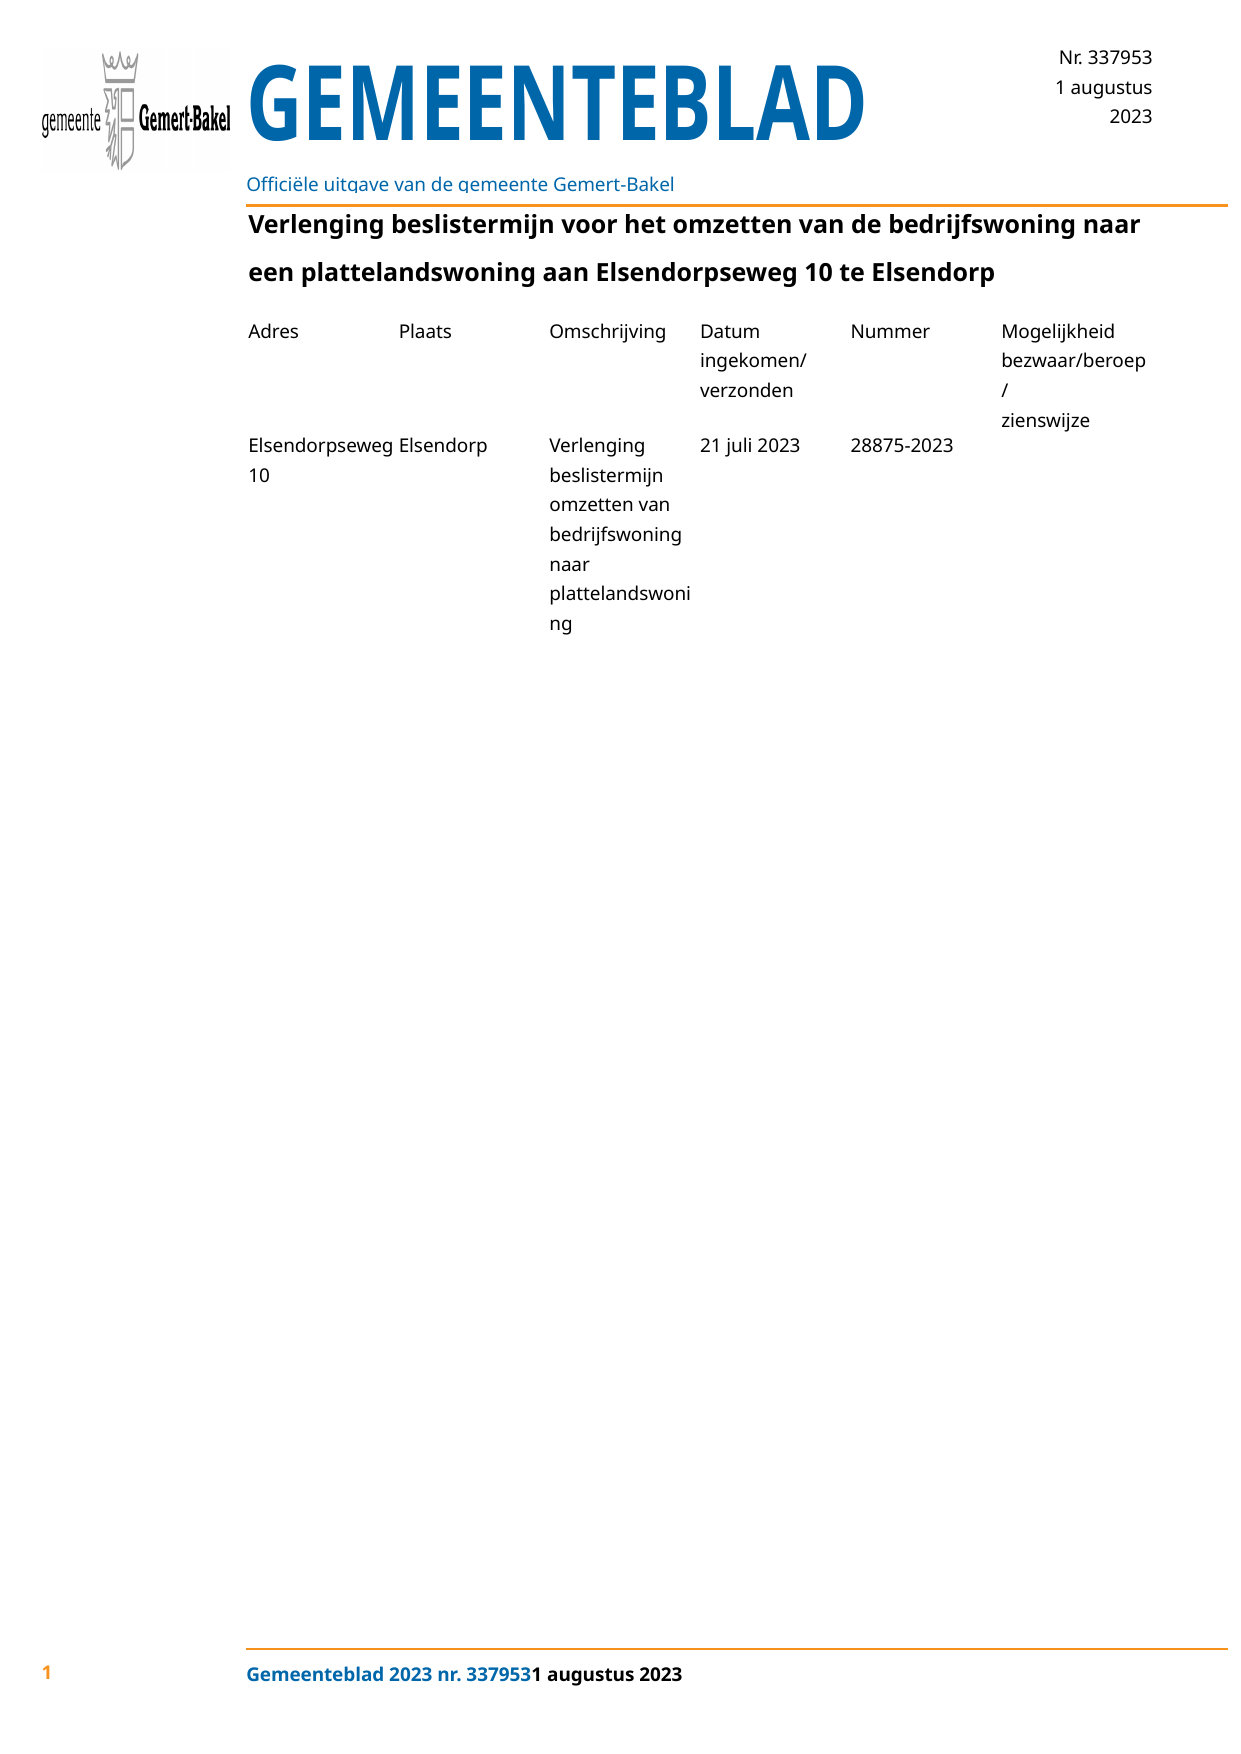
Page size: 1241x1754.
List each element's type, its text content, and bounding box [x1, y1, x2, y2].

table_cell 21 juli 2023 [700, 433, 850, 636]
picture [41, 47, 231, 172]
table_cell Verlenging beslistermijn omzetten van bedrijfswoning naar plattelandswoning [549, 433, 700, 636]
table_header Mogelijkheid bezwaar/beroep/ zienswijze [1001, 318, 1152, 432]
table_header Plaats [399, 318, 549, 432]
table_header Nummer [850, 318, 1001, 432]
table_cell Elsendorp [399, 433, 549, 636]
text Verlenging beslistermijn voor het omzetten van de bedrijfswoning naar een plattelandswoning aan Elsendorpseweg 10 te Elsendorp [248, 207, 1152, 288]
table_header Adres [248, 318, 398, 432]
table_header Datum ingekomen/ verzonden [700, 318, 850, 432]
table_cell 28875-2023 [850, 433, 1001, 636]
table_header Omschrijving [549, 318, 700, 432]
table_cell [1001, 433, 1152, 636]
table_cell Elsendorpseweg 10 [248, 433, 398, 636]
